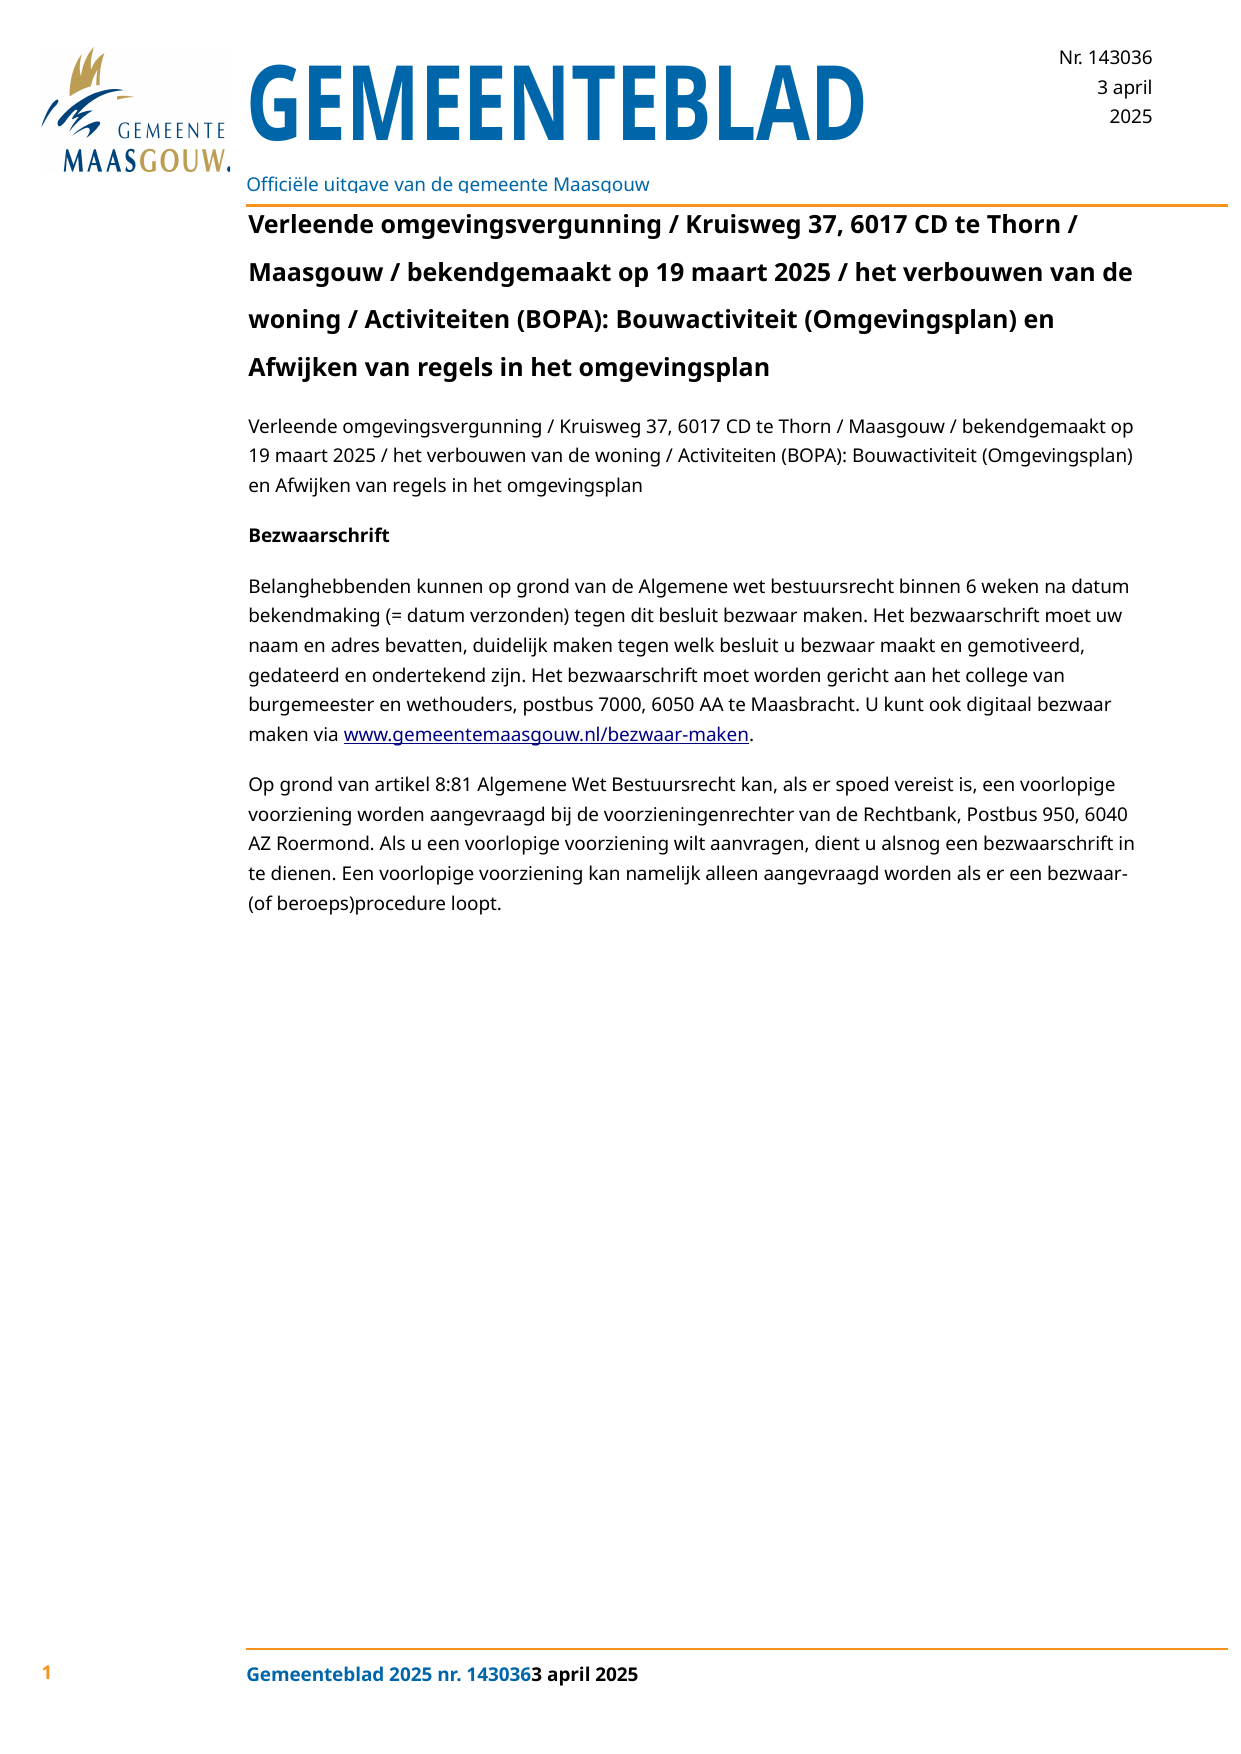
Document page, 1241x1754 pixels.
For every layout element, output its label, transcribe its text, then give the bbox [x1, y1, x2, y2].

picture [41, 47, 231, 172]
text Op grond van artikel 8:81 Algemene Wet Bestuursrecht kan, als er spoed vereist is, een voorlopige voorziening worden aangevraagd bij de voorzieningenrechter van de Rechtbank, Postbus 950, 6040 AZ Roermond. Als u een voorlopige voorziening wilt aanvragen, dient u alsnog een bezwaarschrift in te dienen. Een voorlopige voorziening kan namelijk alleen aangevraagd worden als er een bezwaar- (of beroeps)procedure loopt. [248, 771, 1152, 916]
text Verleende omgevingsvergunning / Kruisweg 37, 6017 CD te Thorn / Maasgouw / bekendgemaakt op 19 maart 2025 / het verbouwen van de woning / Activiteiten (BOPA): Bouwactiviteit (Omgevingsplan) en Afwijken van regels in het omgevingsplan [248, 207, 1152, 384]
text Bezwaarschrift [248, 523, 1152, 548]
text Verleende omgevingsvergunning / Kruisweg 37, 6017 CD te Thorn / Maasgouw / bekendgemaakt op 19 maart 2025 / het verbouwen van de woning / Activiteiten (BOPA): Bouwactiviteit (Omgevingsplan) en Afwijken van regels in het omgevingsplan [248, 413, 1152, 498]
text Belanghebbenden kunnen op grond van de Algemene wet bestuursrecht binnen 6 weken na datum bekendmaking (= datum verzonden) tegen dit besluit bezwaar maken. Het bezwaarschrift moet uw naam en adres bevatten, duidelijk maken tegen welk besluit u bezwaar maakt en gemotiveerd, gedateerd en ondertekend zijn. Het bezwaarschrift moet worden gericht aan het college van burgemeester en wethouders, postbus 7000, 6050 AA te Maasbracht. U kunt ook digitaal bezwaar maken via www.gemeentemaasgouw.nl/bezwaar-maken. [248, 573, 1152, 747]
